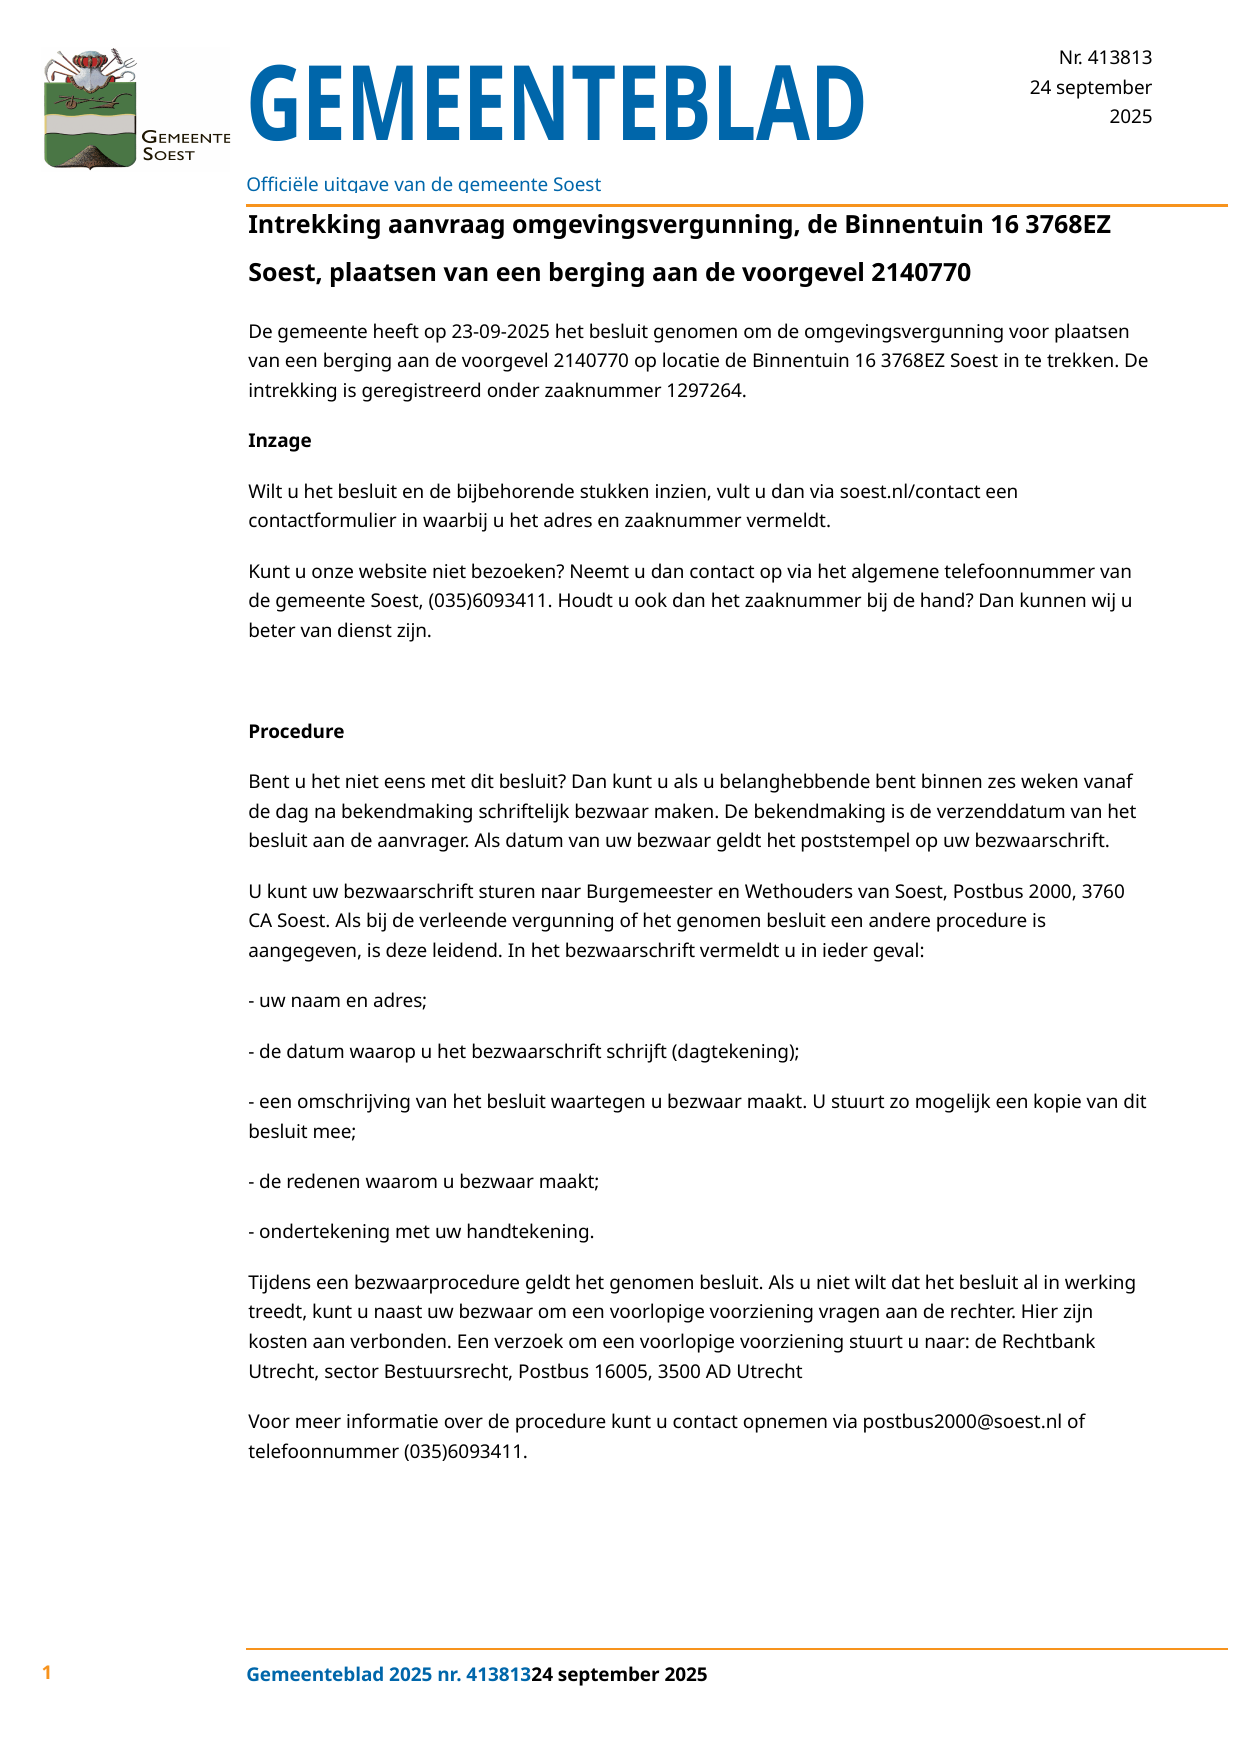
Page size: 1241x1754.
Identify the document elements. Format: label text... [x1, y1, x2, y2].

text Tijdens een bezwaarprocedure geldt het genomen besluit. Als u niet wilt dat het besluit al in werking treedt, kunt u naast uw bezwaar om een voorlopige voorziening vragen aan de rechter. Hier zijn kosten aan verbonden. Een verzoek om een voorlopige voorziening stuurt u naar: de Rechtbank Utrecht, sector Bestuursrecht, Postbus 16005, 3500 AD Utrecht [248, 1269, 1152, 1384]
text Kunt u onze website niet bezoeken? Neemt u dan contact op via het algemene telefoonnummer van de gemeente Soest, (035)6093411. Houdt u ook dan het zaaknummer bij de hand? Dan kunnen wij u beter van dienst zijn. [248, 558, 1152, 643]
picture [41, 47, 231, 172]
text - een omschrijving van het besluit waartegen u bezwaar maakt. U stuurt zo mogelijk een kopie van dit besluit mee; [248, 1088, 1152, 1144]
text Voor meer informatie over de procedure kunt u contact opnemen via postbus2000@soest.nl of telefoonnummer (035)6093411. [248, 1408, 1152, 1464]
text - de redenen waarom u bezwaar maakt; [248, 1168, 1152, 1194]
text Bent u het niet eens met dit besluit? Dan kunt u als u belanghebbende bent binnen zes weken vanaf de dag na bekendmaking schriftelijk bezwaar maken. De bekendmaking is de verzenddatum van het besluit aan de aanvrager. Als datum van uw bezwaar geldt het poststempel op uw bezwaarschrift. [248, 768, 1152, 853]
text Wilt u het besluit en de bijbehorende stukken inzien, vult u dan via soest.nl/contact een contactformulier in waarbij u het adres en zaaknummer vermeldt. [248, 478, 1152, 533]
text De gemeente heeft op 23-09-2025 het besluit genomen om de omgevingsvergunning voor plaatsen van een berging aan de voorgevel 2140770 op locatie de Binnentuin 16 3768EZ Soest in te trekken. De intrekking is geregistreerd onder zaaknummer 1297264. [248, 318, 1152, 403]
text - de datum waarop u het bezwaarschrift schrijft (dagtekening); [248, 1038, 1152, 1064]
text Procedure [248, 718, 1152, 744]
text Intrekking aanvraag omgevingsvergunning, de Binnentuin 16 3768EZ Soest, plaatsen van een berging aan de voorgevel 2140770 [248, 207, 1152, 288]
text - uw naam en adres; [248, 987, 1152, 1013]
text U kunt uw bezwaarschrift sturen naar Burgemeester en Wethouders van Soest, Postbus 2000, 3760 CA Soest. Als bij de verleende vergunning of het genomen besluit een andere procedure is aangegeven, is deze leidend. In het bezwaarschrift vermeldt u in ieder geval: [248, 878, 1152, 963]
text - ondertekening met uw handtekening. [248, 1219, 1152, 1244]
text Inzage [248, 427, 1152, 453]
